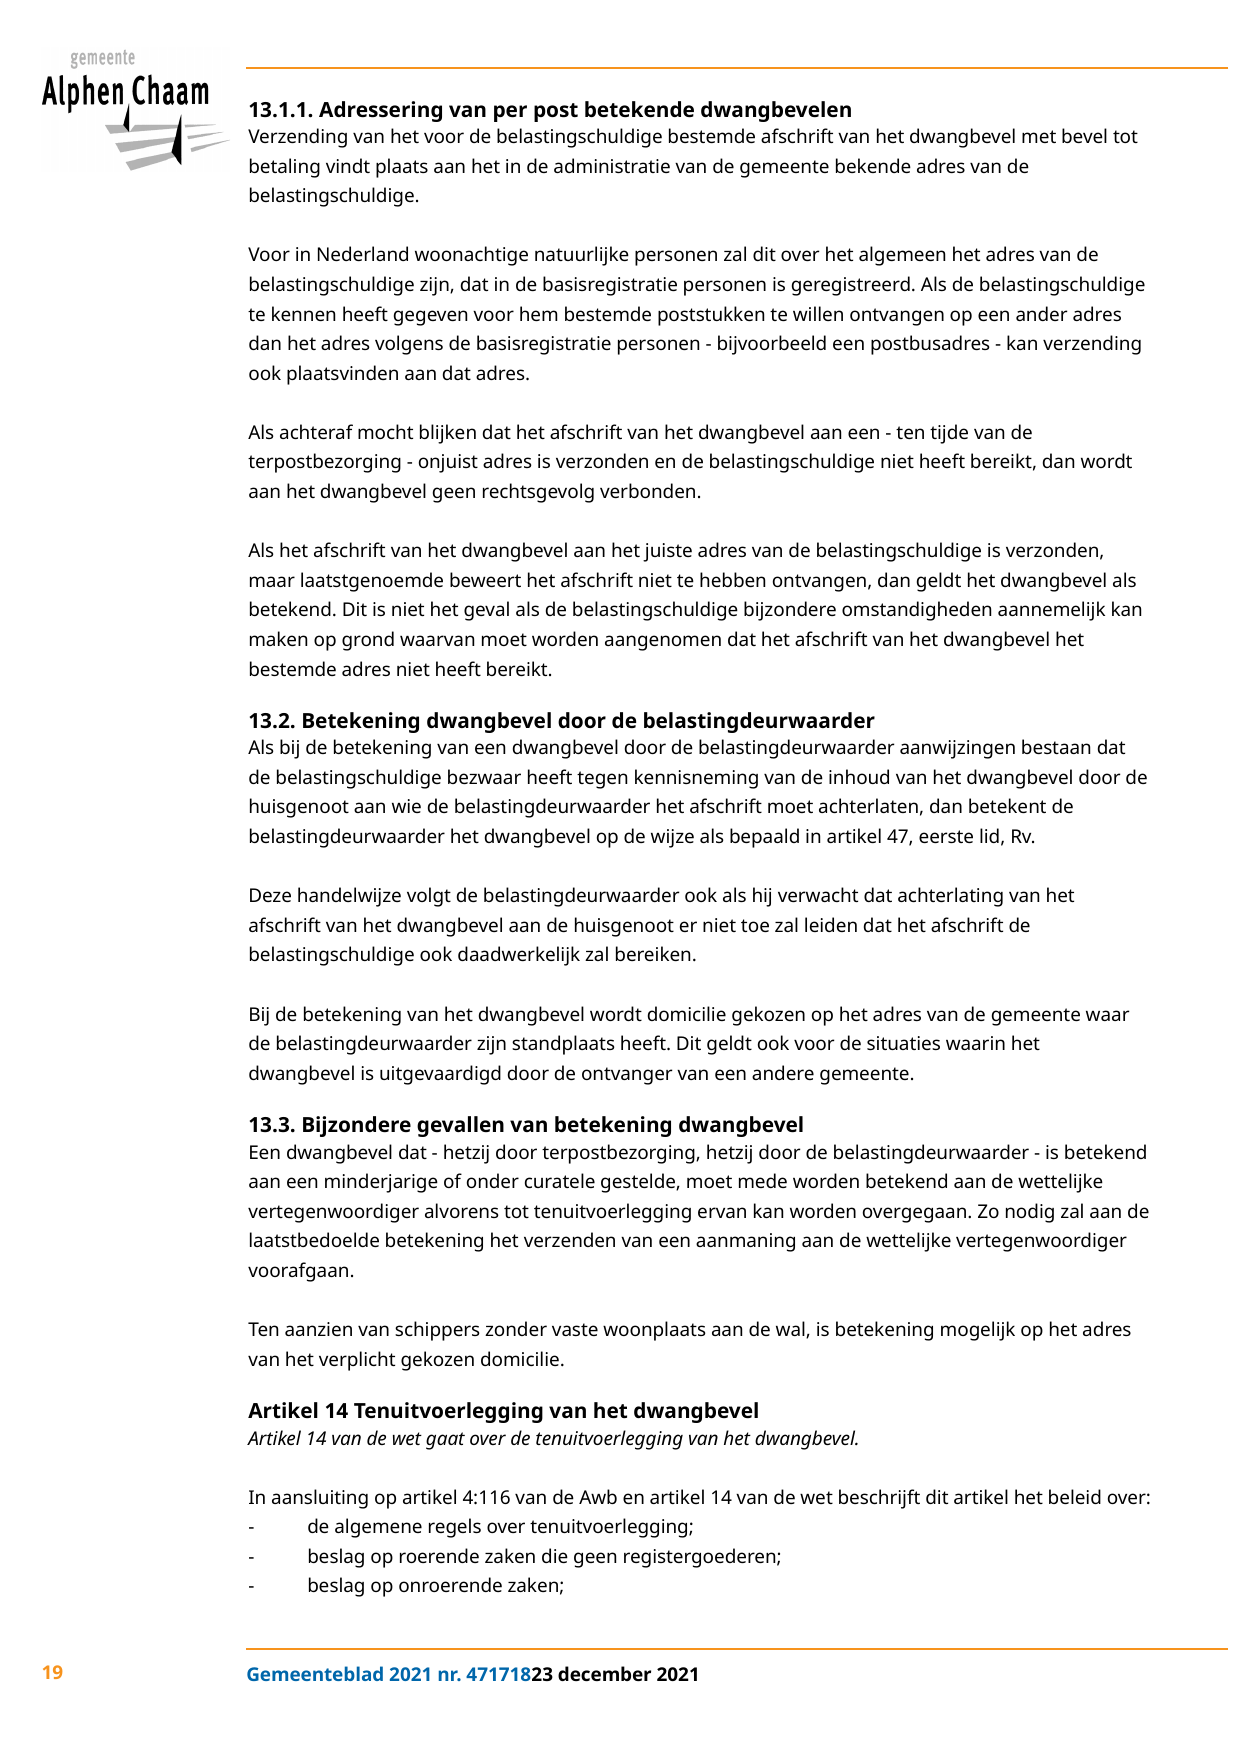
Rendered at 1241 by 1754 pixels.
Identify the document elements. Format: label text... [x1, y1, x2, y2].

text Verzending van het voor de belastingschuldige bestemde afschrift van het dwangbevel met bevel tot betaling vindt plaats aan het in de administratie van de gemeente bekende adres van de belastingschuldige. [248, 123, 1152, 208]
list de algemene regels over tenuitvoerlegging; [248, 1513, 1152, 1539]
list beslag op roerende zaken die geen registergoederen; [248, 1543, 1152, 1569]
text Artikel 14 Tenuitvoerlegging van het dwangbevel [248, 1396, 1152, 1425]
text Als achteraf mocht blijken dat het afschrift van het dwangbevel aan een - ten tijde van de terpostbezorging - onjuist adres is verzonden en de belastingschuldige niet heeft bereikt, dan wordt aan het dwangbevel geen rechtsgevolg verbonden. [248, 419, 1152, 504]
text 13.2. Betekening dwangbevel door de belastingdeurwaarder [248, 706, 1152, 734]
text Als bij de betekening van een dwangbevel door de belastingdeurwaarder aanwijzingen bestaan dat de belastingschuldige bezwaar heeft tegen kennisneming van de inhoud van het dwangbevel door de huisgenoot aan wie de belastingdeurwaarder het afschrift moet achterlaten, dan betekent de belastingdeurwaarder het dwangbevel op de wijze als bepaald in artikel 47, eerste lid, Rv. [248, 734, 1152, 849]
text 13.1.1. Adressering van per post betekende dwangbevelen [248, 95, 1152, 123]
text Een dwangbevel dat - hetzij door terpostbezorging, hetzij door de belastingdeurwaarder - is betekend aan een minderjarige of onder curatele gestelde, moet mede worden betekend aan de wettelijke vertegenwoordiger alvorens tot tenuitvoerlegging ervan kan worden overgegaan. Zo nodig zal aan de laatstbedoelde betekening het verzenden van een aanmaning aan de wettelijke vertegenwoordiger voorafgaan. [248, 1139, 1152, 1283]
text Bij de betekening van het dwangbevel wordt domicilie gekozen op het adres van de gemeente waar de belastingdeurwaarder zijn standplaats heeft. Dit geldt ook voor de situaties waarin het dwangbevel is uitgevaardigd door de ontvanger van een andere gemeente. [248, 1001, 1152, 1086]
text Deze handelwijze volgt de belastingdeurwaarder ook als hij verwacht dat achterlating van het afschrift van het dwangbevel aan de huisgenoot er niet toe zal leiden dat het afschrift de belastingschuldige ook daadwerkelijk zal bereiken. [248, 882, 1152, 967]
picture [41, 47, 231, 172]
list beslag op onroerende zaken; [248, 1573, 1152, 1598]
text 13.3. Bijzondere gevallen van betekening dwangbevel [248, 1110, 1152, 1139]
text Voor in Nederland woonachtige natuurlijke personen zal dit over het algemeen het adres van de belastingschuldige zijn, dat in de basisregistratie personen is geregistreerd. Als de belastingschuldige te kennen heeft gegeven voor hem bestemde poststukken te willen ontvangen op een ander adres dan het adres volgens de basisregistratie personen - bijvoorbeeld een postbusadres - kan verzending ook plaatsvinden aan dat adres. [248, 242, 1152, 386]
text Artikel 14 van de wet gaat over de tenuitvoerlegging van het dwangbevel. [248, 1425, 1152, 1451]
text In aansluiting op artikel 4:116 van de Awb en artikel 14 van de wet beschrijft dit artikel het beleid over: [248, 1484, 1152, 1510]
text Als het afschrift van het dwangbevel aan het juiste adres van de belastingschuldige is verzonden, maar laatstgenoemde beweert het afschrift niet te hebben ontvangen, dan geldt het dwangbevel als betekend. Dit is niet het geval als de belastingschuldige bijzondere omstandigheden aannemelijk kan maken op grond waarvan moet worden aangenomen dat het afschrift van het dwangbevel het bestemde adres niet heeft bereikt. [248, 537, 1152, 681]
text Ten aanzien van schippers zonder vaste woonplaats aan de wal, is betekening mogelijk op het adres van het verplicht gekozen domicilie. [248, 1316, 1152, 1372]
